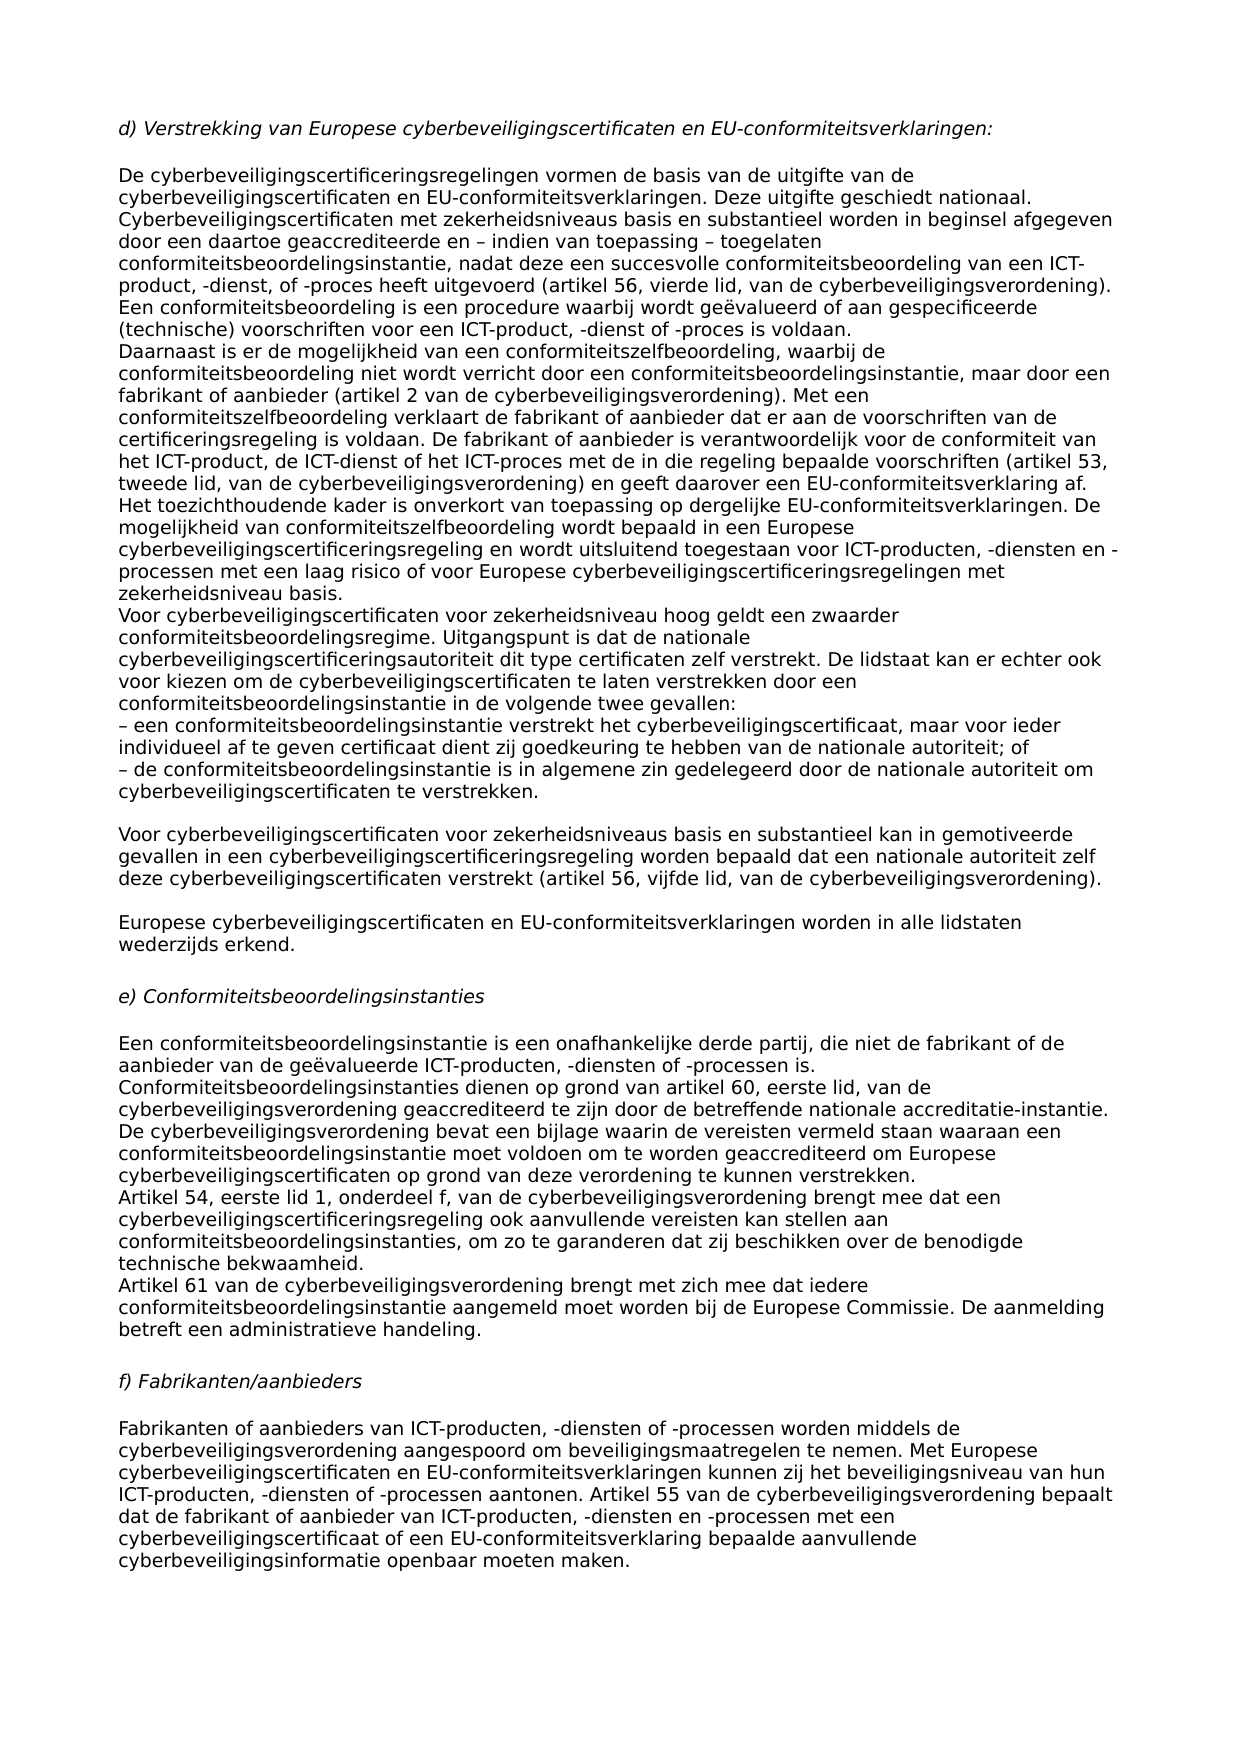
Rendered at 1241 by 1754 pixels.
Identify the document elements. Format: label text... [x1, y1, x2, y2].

text Een conformiteitsbeoordelingsinstantie is een onafhankelijke derde partij, die niet de fabrikant of de aanbieder van de geëvalueerde ICT-producten, -diensten of -processen is. Conformiteitsbeoordelingsinstanties dienen op grond van artikel 60, eerste lid, van de cyberbeveiligingsverordening geaccrediteerd te zijn door de betreffende nationale accreditatie-instantie. De cyberbeveiligingsverordening bevat een bijlage waarin de vereisten vermeld staan waaraan een conformiteitsbeoordelingsinstantie moet voldoen om te worden geaccrediteerd om Europese cyberbeveiligingscertificaten op grond van deze verordening te kunnen verstrekken. [118, 1033, 1122, 1187]
subtitle f) Fabrikanten/aanbieders [118, 1371, 1122, 1393]
subtitle d) Verstrekking van Europese cyberbeveiligingscertificaten en EU-conformiteitsverklaringen: [118, 118, 1122, 140]
text Voor cyberbeveiligingscertificaten voor zekerheidsniveaus basis en substantieel kan in gemotiveerde gevallen in een cyberbeveiligingscertificeringsregeling worden bepaald dat een nationale autoriteit zelf deze cyberbeveiligingscertificaten verstrekt (artikel 56, vijfde lid, van de cyberbeveiligingsverordening). [118, 824, 1122, 890]
text – de conformiteitsbeoordelingsinstantie is in algemene zin gedelegeerd door de nationale autoriteit om cyberbeveiligingscertificaten te verstrekken. [118, 758, 1122, 802]
subtitle e) Conformiteitsbeoordelingsinstanties [118, 986, 1122, 1008]
text Fabrikanten of aanbieders van ICT-producten, -diensten of -processen worden middels de cyberbeveiligingsverordening aangespoord om beveiligingsmaatregelen te nemen. Met Europese cyberbeveiligingscertificaten en EU-conformiteitsverklaringen kunnen zij het beveiligingsniveau van hun ICT-producten, -diensten of -processen aantonen. Artikel 55 van de cyberbeveiligingsverordening bepaalt dat de fabrikant of aanbieder van ICT-producten, -diensten en -processen met een cyberbeveiligingscertificaat of een EU-conformiteitsverklaring bepaalde aanvullende cyberbeveiligingsinformatie openbaar moeten maken. [118, 1418, 1122, 1572]
text Artikel 54, eerste lid 1, onderdeel f, van de cyberbeveiligingsverordening brengt mee dat een cyberbeveiligingscertificeringsregeling ook aanvullende vereisten kan stellen aan conformiteitsbeoordelingsinstanties, om zo te garanderen dat zij beschikken over de benodigde technische bekwaamheid. [118, 1187, 1122, 1275]
text De cyberbeveiligingscertificeringsregelingen vormen de basis van de uitgifte van de cyberbeveiligingscertificaten en EU-conformiteitsverklaringen. Deze uitgifte geschiedt nationaal. Cyberbeveiligingscertificaten met zekerheidsniveaus basis en substantieel worden in beginsel afgegeven door een daartoe geaccrediteerde en – indien van toepassing – toegelaten conformiteitsbeoordelingsinstantie, nadat deze een succesvolle conformiteitsbeoordeling van een ICT-product, -dienst, of -proces heeft uitgevoerd (artikel 56, vierde lid, van de cyberbeveiligingsverordening). Een conformiteitsbeoordeling is een procedure waarbij wordt geëvalueerd of aan gespecificeerde (technische) voorschriften voor een ICT-product, -dienst of -proces is voldaan. [118, 165, 1122, 341]
text Europese cyberbeveiligingscertificaten en EU-conformiteitsverklaringen worden in alle lidstaten wederzijds erkend. [118, 912, 1122, 956]
text – een conformiteitsbeoordelingsinstantie verstrekt het cyberbeveiligingscertificaat, maar voor ieder individueel af te geven certificaat dient zij goedkeuring te hebben van de nationale autoriteit; of [118, 714, 1122, 758]
text Daarnaast is er de mogelijkheid van een conformiteitszelfbeoordeling, waarbij de conformiteitsbeoordeling niet wordt verricht door een conformiteitsbeoordelingsinstantie, maar door een fabrikant of aanbieder (artikel 2 van de cyberbeveiligingsverordening). Met een conformiteitszelfbeoordeling verklaart de fabrikant of aanbieder dat er aan de voorschriften van de certificeringsregeling is voldaan. De fabrikant of aanbieder is verantwoordelijk voor de conformiteit van het ICT-product, de ICT-dienst of het ICT-proces met de in die regeling bepaalde voorschriften (artikel 53, tweede lid, van de cyberbeveiligingsverordening) en geeft daarover een EU-conformiteitsverklaring af. Het toezichthoudende kader is onverkort van toepassing op dergelijke EU-conformiteitsverklaringen. De mogelijkheid van conformiteitszelfbeoordeling wordt bepaald in een Europese cyberbeveiligingscertificeringsregeling en wordt uitsluitend toegestaan voor ICT-producten, -diensten en -processen met een laag risico of voor Europese cyberbeveiligingscertificeringsregelingen met zekerheidsniveau basis. [118, 341, 1122, 605]
text Artikel 61 van de cyberbeveiligingsverordening brengt met zich mee dat iedere conformiteitsbeoordelingsinstantie aangemeld moet worden bij de Europese Commissie. De aanmelding betreft een administratieve handeling. [118, 1275, 1122, 1341]
text Voor cyberbeveiligingscertificaten voor zekerheidsniveau hoog geldt een zwaarder conformiteitsbeoordelingsregime. Uitgangspunt is dat de nationale cyberbeveiligingscertificeringsautoriteit dit type certificaten zelf verstrekt. De lidstaat kan er echter ook voor kiezen om de cyberbeveiligingscertificaten te laten verstrekken door een conformiteitsbeoordelingsinstantie in de volgende twee gevallen: [118, 605, 1122, 714]
